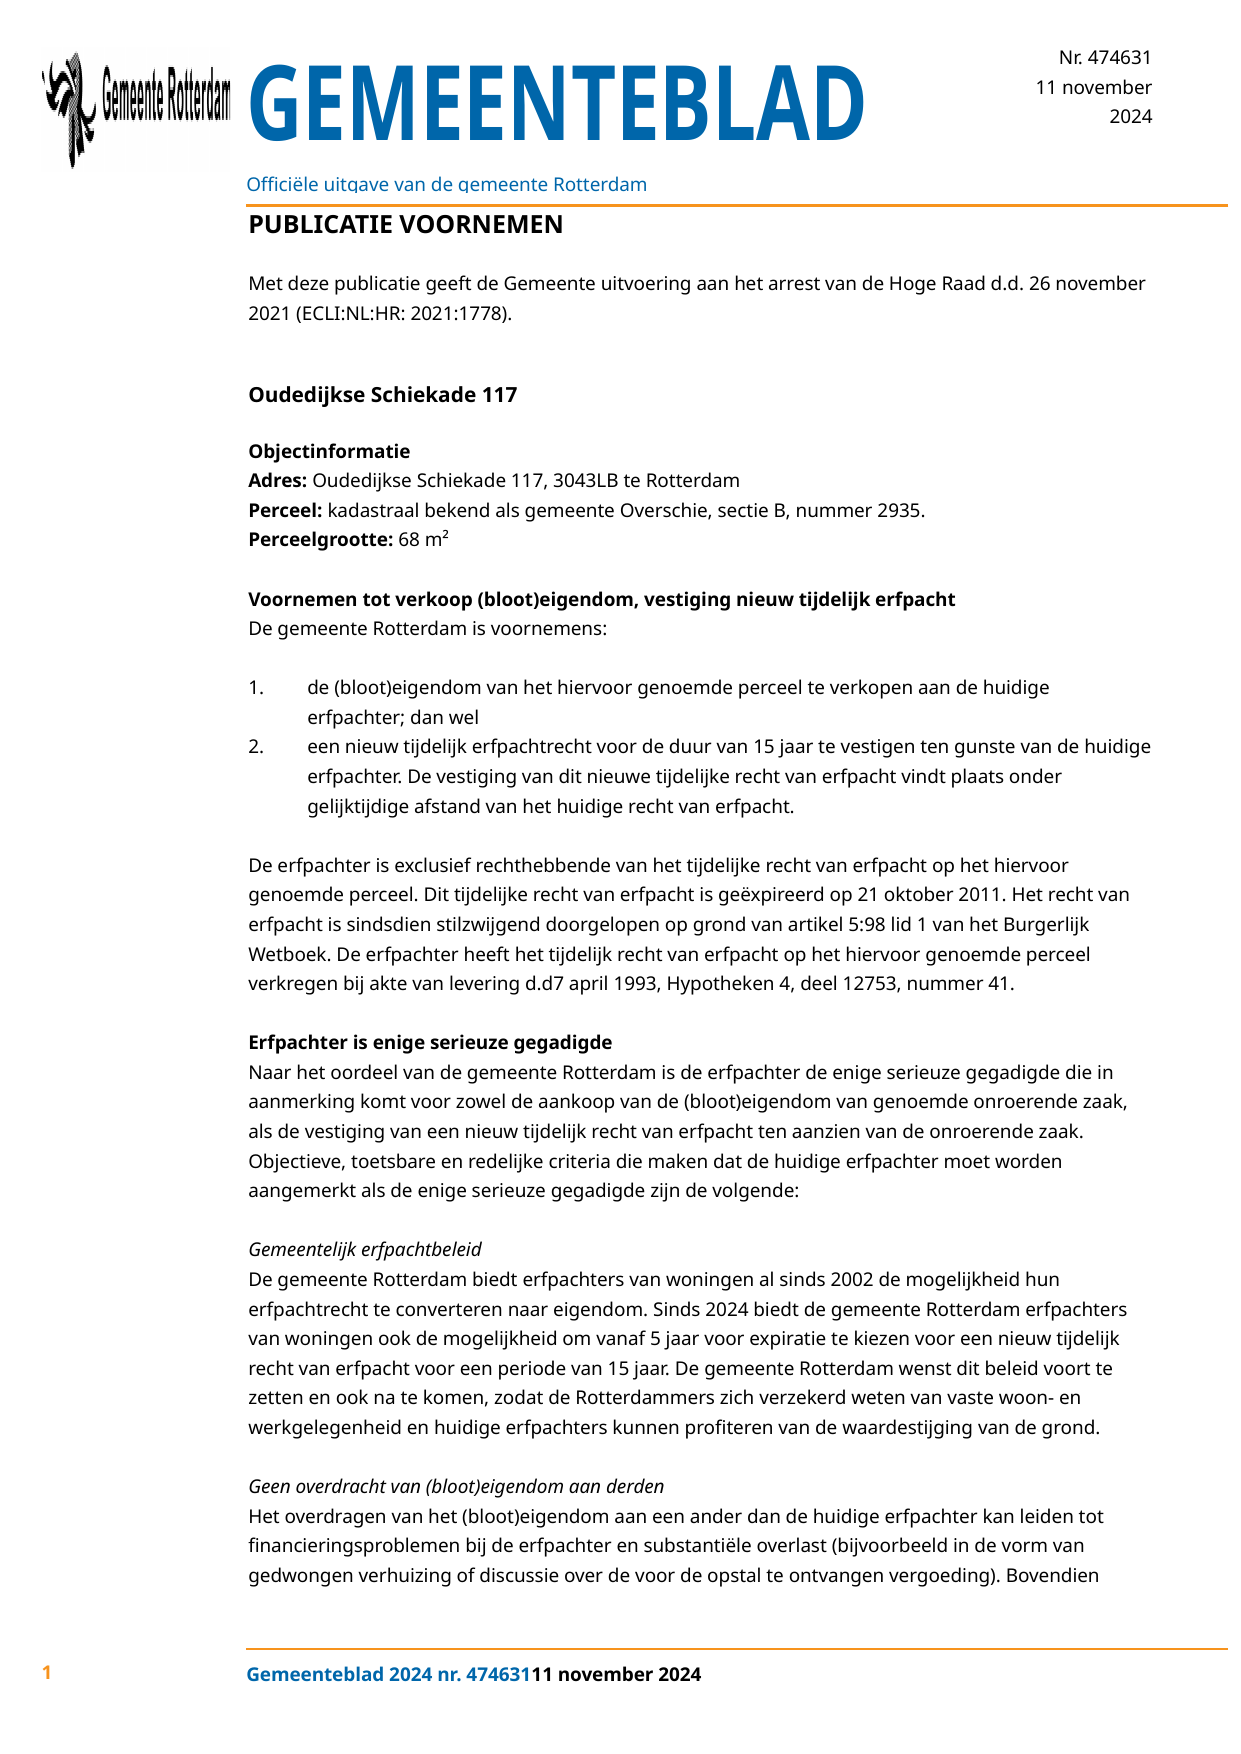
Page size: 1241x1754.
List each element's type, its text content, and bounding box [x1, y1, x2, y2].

text Adres: Oudedijkse Schiekade 117, 3043LB te Rotterdam [248, 467, 1152, 493]
text Naar het oordeel van de gemeente Rotterdam is de erfpachter de enige serieuze gegadigde die in aanmerking komt voor zowel de aankoop van de (bloot)eigendom van genoemde onroerende zaak, als de vestiging van een nieuw tijdelijk recht van erfpacht ten aanzien van de onroerende zaak. [248, 1059, 1152, 1144]
text De gemeente Rotterdam biedt erfpachters van woningen al sinds 2002 de mogelijkheid hun erfpachtrecht te converteren naar eigendom. Sinds 2024 biedt de gemeente Rotterdam erfpachters van woningen ook de mogelijkheid om vanaf 5 jaar voor expiratie te kiezen voor een nieuw tijdelijk recht van erfpacht voor een periode van 15 jaar. De gemeente Rotterdam wenst dit beleid voort te zetten en ook na te komen, zodat de Rotterdammers zich verzekerd weten van vaste woon- en werkgelegenheid en huidige erfpachters kunnen profiteren van de waardestijging van de grond. [248, 1266, 1152, 1440]
text Met deze publicatie geeft de Gemeente uitvoering aan het arrest van de Hoge Raad d.d. 26 november 2021 (ECLI:NL:HR: 2021:1778). [248, 270, 1152, 326]
text Gemeentelijk erfpachtbeleid [248, 1237, 1152, 1262]
text Voornemen tot verkoop (bloot)eigendom, vestiging nieuw tijdelijk erfpacht [248, 586, 1152, 612]
text Het overdragen van het (bloot)eigendom aan een ander dan de huidige erfpachter kan leiden tot financieringsproblemen bij de erfpachter en substantiële overlast (bijvoorbeeld in de vorm van gedwongen verhuizing of discussie over de voor de opstal te ontvangen vergoeding). Bovendien [248, 1503, 1152, 1588]
text Oudedijkse Schiekade 117 [248, 380, 1152, 408]
text Erfpachter is enige serieuze gegadigde [248, 1029, 1152, 1055]
text Objectinformatie [248, 438, 1152, 464]
list de (bloot)eigendom van het hiervoor genoemde perceel te verkopen aan de huidige erfpachter; dan wel [248, 674, 1152, 730]
text De gemeente Rotterdam is voornemens: [248, 615, 1152, 641]
text PUBLICATIE VOORNEMEN [248, 207, 1152, 241]
text Geen overdracht van (bloot)eigendom aan derden [248, 1473, 1152, 1499]
text Perceel: kadastraal bekend als gemeente Overschie, sectie B, nummer 2935. [248, 497, 1152, 523]
text De erfpachter is exclusief rechthebbende van het tijdelijke recht van erfpacht op het hiervoor genoemde perceel. Dit tijdelijke recht van erfpacht is geëxpireerd op 21 oktober 2011. Het recht van erfpacht is sindsdien stilzwijgend doorgelopen op grond van artikel 5:98 lid 1 van het Burgerlijk Wetboek. De erfpachter heeft het tijdelijk recht van erfpacht op het hiervoor genoemde perceel verkregen bij akte van levering d.d7 april 1993, Hypotheken 4, deel 12753, nummer 41. [248, 852, 1152, 996]
text Perceelgrootte: 68 m² [248, 527, 1152, 552]
list een nieuw tijdelijk erfpachtrecht voor de duur van 15 jaar te vestigen ten gunste van de huidige erfpachter. De vestiging van dit nieuwe tijdelijke recht van erfpacht vindt plaats onder gelijktijdige afstand van het huidige recht van erfpacht. [248, 734, 1152, 819]
picture [41, 47, 231, 172]
text Objectieve, toetsbare en redelijke criteria die maken dat de huidige erfpachter moet worden aangemerkt als de enige serieuze gegadigde zijn de volgende: [248, 1148, 1152, 1203]
